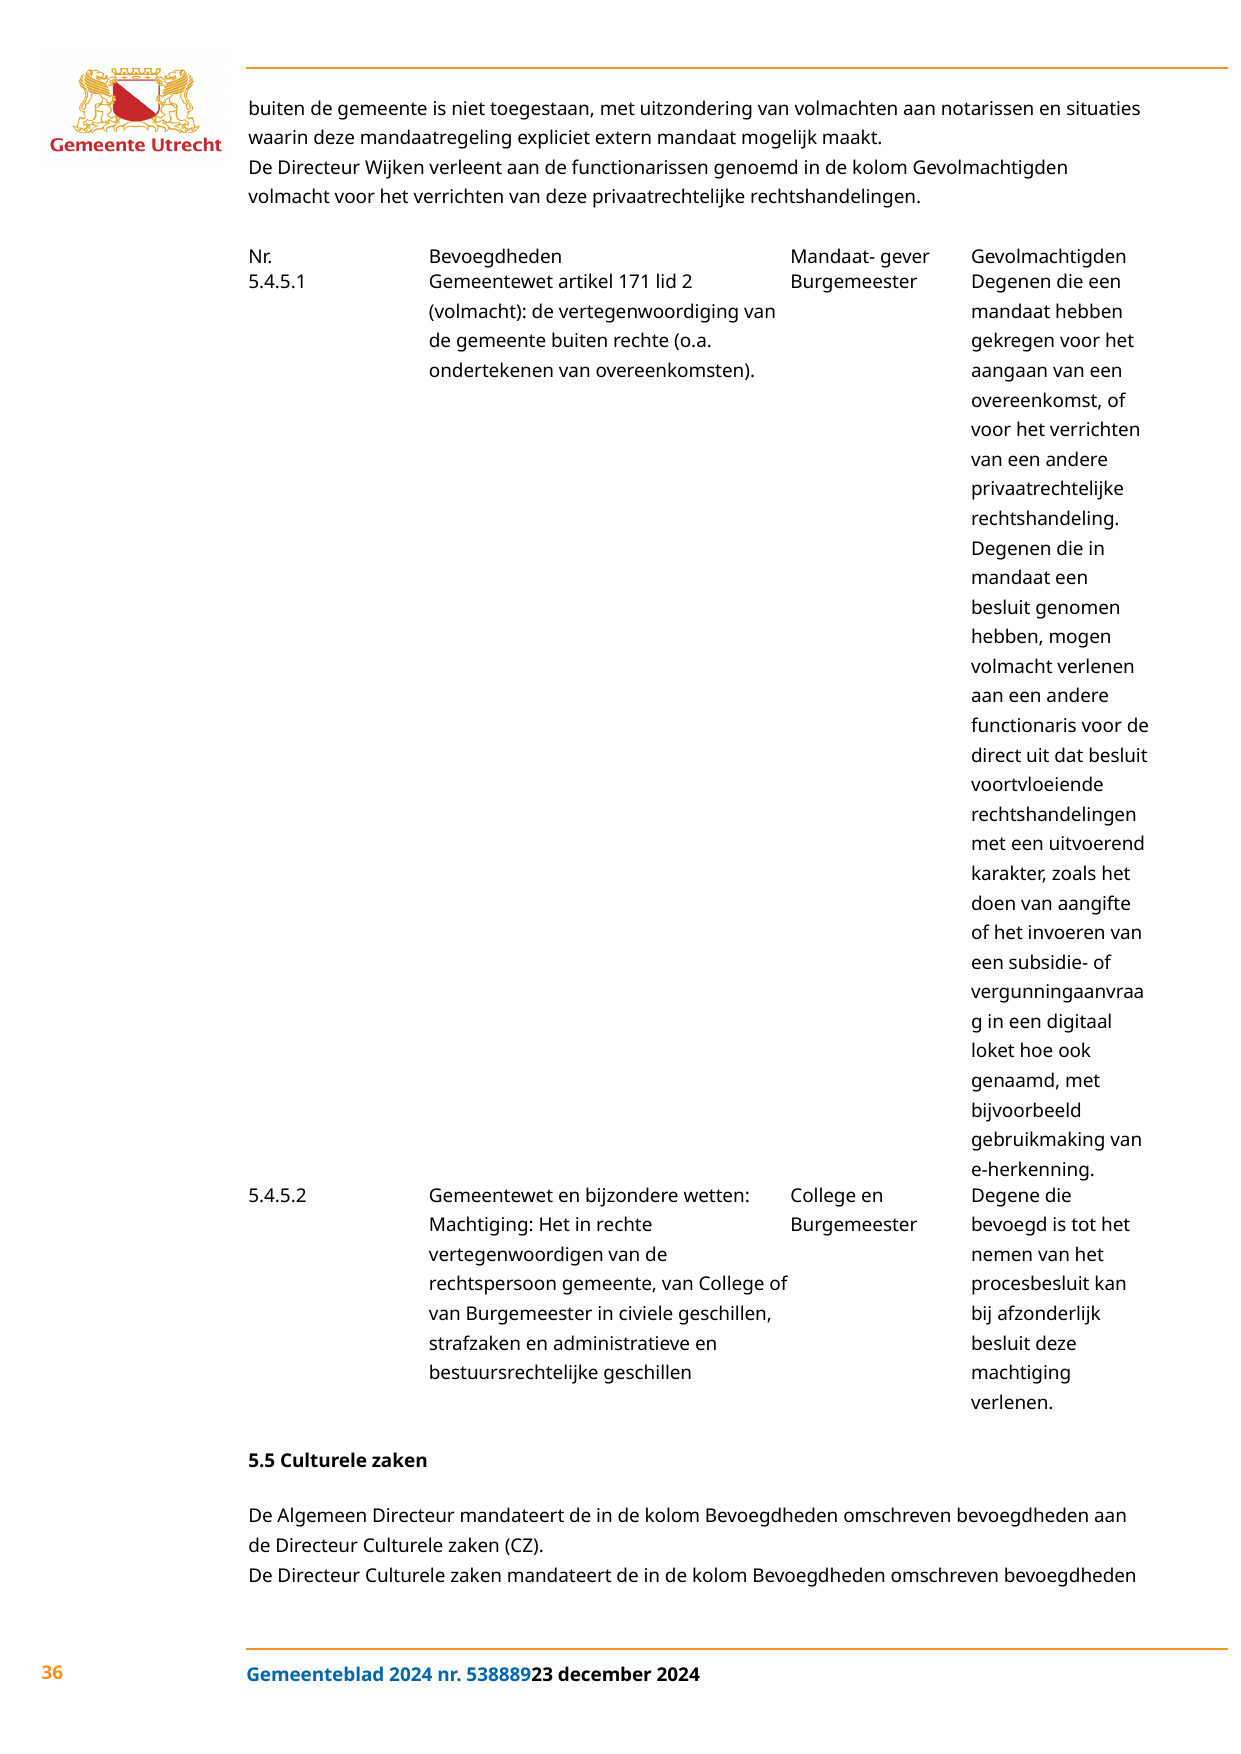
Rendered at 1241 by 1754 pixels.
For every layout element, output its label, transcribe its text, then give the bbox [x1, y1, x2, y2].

table_cell Gemeentewet artikel 171 lid 2 (volmacht): de vertegenwoordiging van de gemeente buiten rechte (o.a. ondertekenen van overeenkomsten). [429, 269, 790, 1182]
table_header Mandaat- gever [790, 243, 971, 268]
text buiten de gemeente is niet toegestaan, met uitzondering van volmachten aan notarissen en situaties waarin deze mandaatregeling expliciet extern mandaat mogelijk maakt. [248, 95, 1152, 150]
table_cell Degene die bevoegd is tot het nemen van het procesbesluit kan bij afzonderlijk besluit deze machtiging verlenen. [971, 1182, 1152, 1414]
table_header Gevolmachtigden [971, 243, 1152, 268]
picture [41, 47, 231, 172]
table_cell 5.4.5.2 [248, 1182, 429, 1414]
text De Algemeen Directeur mandateert de in de kolom Bevoegdheden omschreven bevoegdheden aan de Directeur Culturele zaken (CZ). [248, 1503, 1152, 1558]
table_cell College en Burgemeester [790, 1182, 971, 1414]
table_cell Gemeentewet en bijzondere wetten: Machtiging: Het in rechte vertegenwoordigen van de rechtspersoon gemeente, van College of van Burgemeester in civiele geschillen, strafzaken en administratieve en bestuursrechtelijke geschillen [429, 1182, 790, 1414]
table_cell Degenen die een mandaat hebben gekregen voor het aangaan van een overeenkomst, of voor het verrichten van een andere privaatrechtelijke rechtshandeling. Degenen die in mandaat een besluit genomen hebben, mogen volmacht verlenen aan een andere functionaris voor de direct uit dat besluit voortvloeiende rechtshandelingen met een uitvoerend karakter, zoals het doen van aangifte of het invoeren van een subsidie- of vergunningaanvraag in een digitaal loket hoe ook genaamd, met bijvoorbeeld gebruikmaking van e-herkenning. [971, 269, 1152, 1182]
table_header Bevoegdheden [429, 243, 790, 268]
text De Directeur Wijken verleent aan de functionarissen genoemd in de kolom Gevolmachtigden volmacht voor het verrichten van deze privaatrechtelijke rechtshandelingen. [248, 154, 1152, 209]
table_cell Burgemeester [790, 269, 971, 1182]
table_header Nr. [248, 243, 429, 268]
table_cell 5.4.5.1 [248, 269, 429, 1182]
text 5.5 Culturele zaken [248, 1447, 1152, 1473]
text De Directeur Culturele zaken mandateert de in de kolom Bevoegdheden omschreven bevoegdheden [248, 1562, 1152, 1588]
